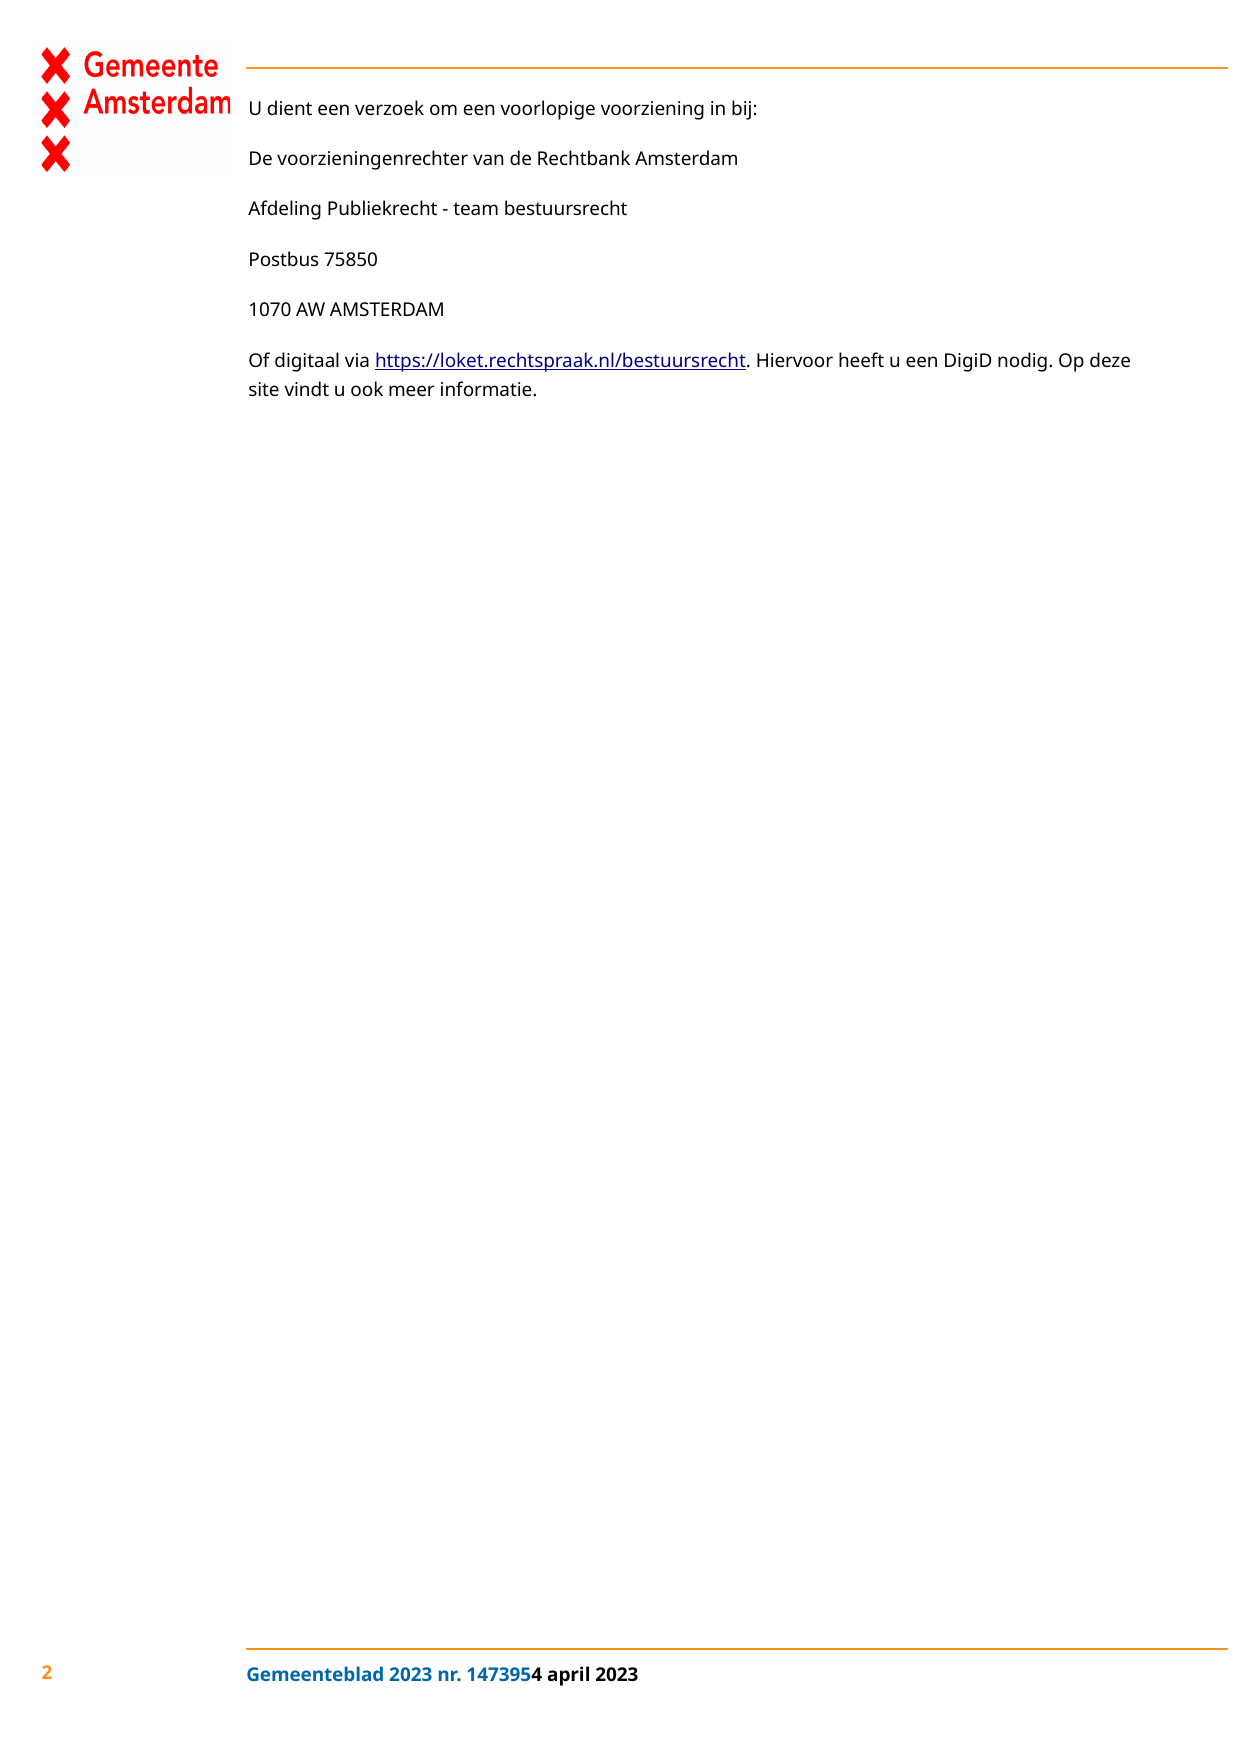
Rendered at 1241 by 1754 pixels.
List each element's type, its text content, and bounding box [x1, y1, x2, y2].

picture [41, 47, 231, 172]
text Postbus 75850 [248, 246, 1152, 272]
text Of digitaal via https://loket.rechtspraak.nl/bestuursrecht. Hiervoor heeft u een DigiD nodig. Op deze site vindt u ook meer informatie. [248, 347, 1152, 402]
text De voorzieningenrechter van de Rechtbank Amsterdam [248, 145, 1152, 171]
text 1070 AW AMSTERDAM [248, 296, 1152, 322]
text U dient een verzoek om een voorlopige voorziening in bij: [248, 95, 1152, 121]
text Afdeling Publiekrecht - team bestuursrecht [248, 196, 1152, 221]
